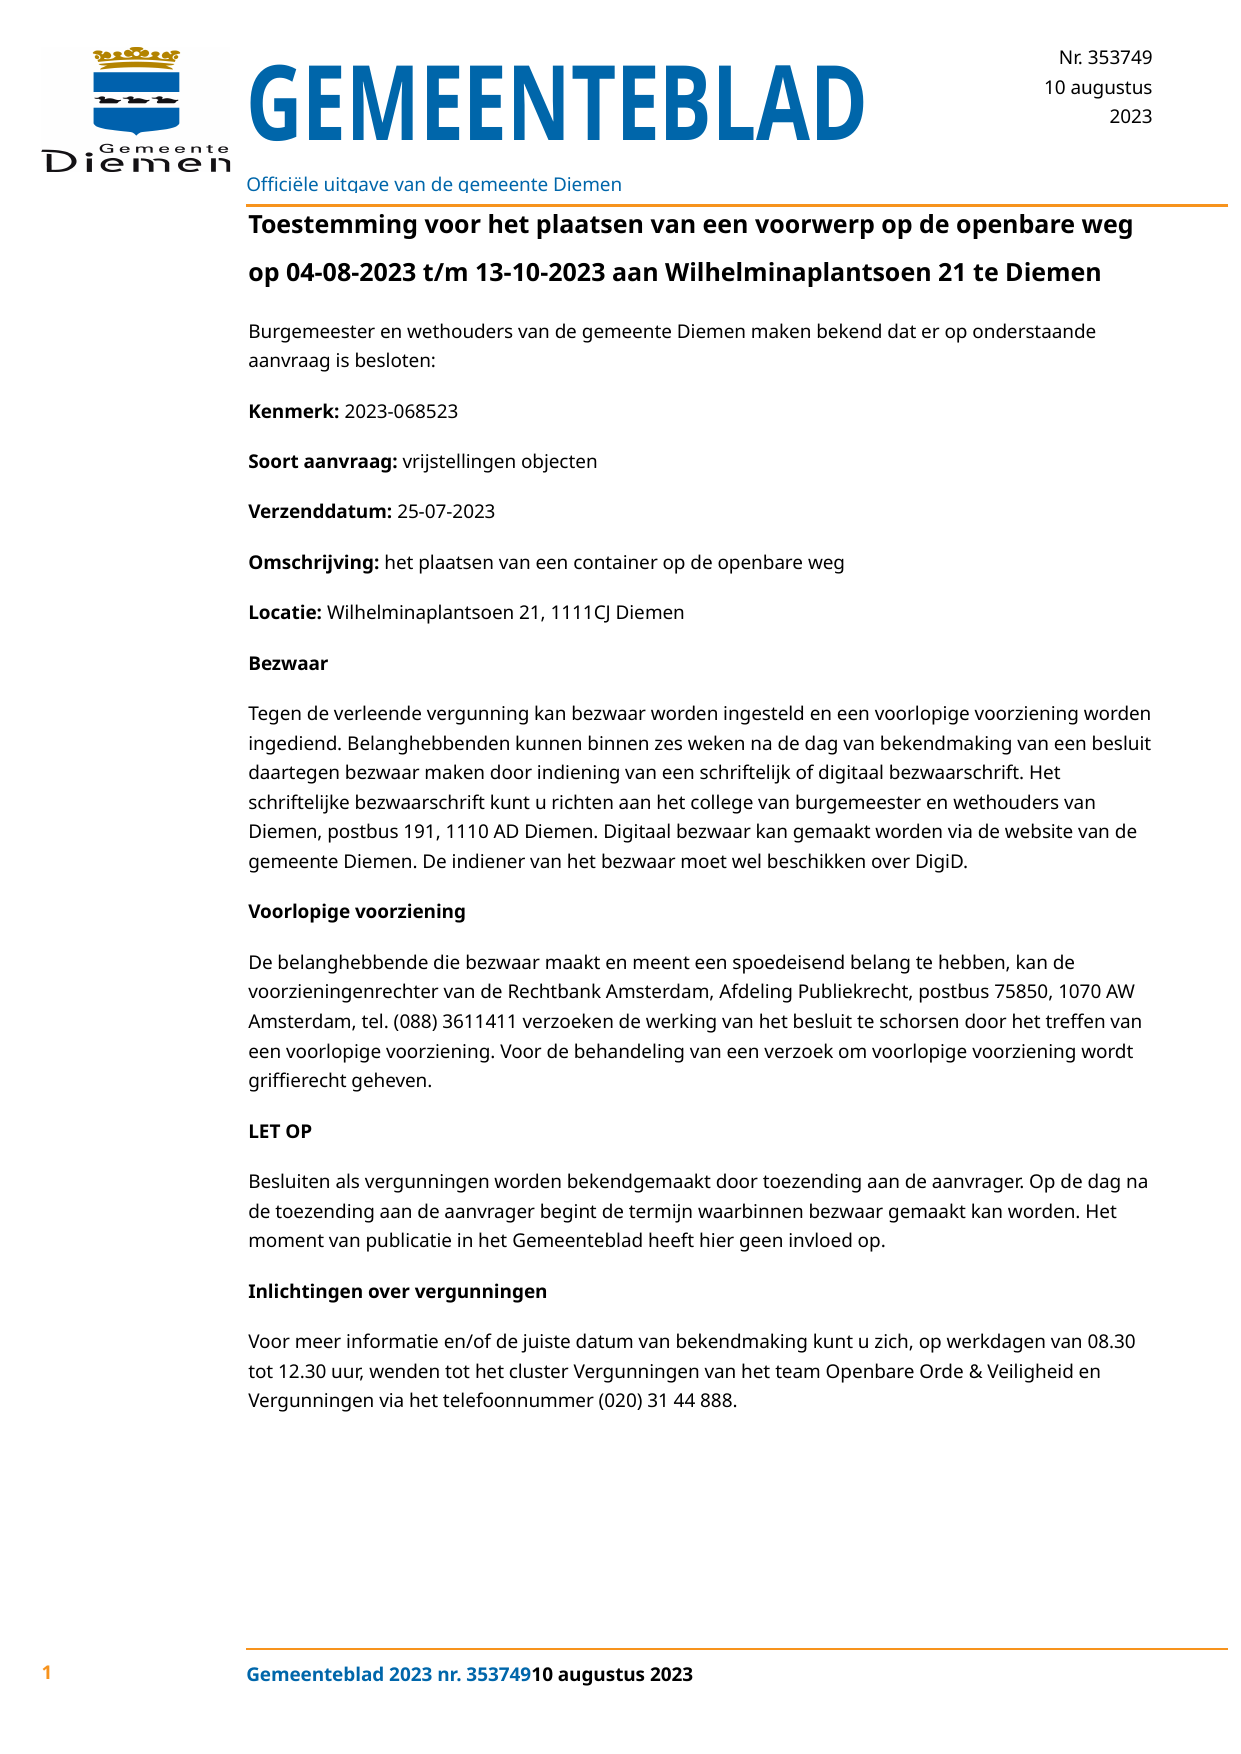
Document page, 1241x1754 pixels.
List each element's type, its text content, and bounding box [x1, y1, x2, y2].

text Toestemming voor het plaatsen van een voorwerp op de openbare weg op 04-08-2023 t/m 13-10-2023 aan Wilhelminaplantsoen 21 te Diemen [248, 207, 1152, 288]
text Inlichtingen over vergunningen [248, 1278, 1152, 1304]
text Soort aanvraag: vrijstellingen objecten [248, 448, 1152, 474]
text Omschrijving: het plaatsen van een container op de openbare weg [248, 549, 1152, 575]
text LET OP [248, 1118, 1152, 1144]
text Bezwaar [248, 650, 1152, 676]
text Voor meer informatie en/of de juiste datum van bekendmaking kunt u zich, op werkdagen van 08.30 tot 12.30 uur, wenden tot het cluster Vergunningen van het team Openbare Orde & Veiligheid en Vergunningen via het telefoonnummer (020) 31 44 888. [248, 1328, 1152, 1413]
text Kenmerk: 2023-068523 [248, 398, 1152, 424]
text Tegen de verleende vergunning kan bezwaar worden ingesteld en een voorlopige voorziening worden ingediend. Belanghebbenden kunnen binnen zes weken na de dag van bekendmaking van een besluit daartegen bezwaar maken door indiening van een schriftelijk of digitaal bezwaarschrift. Het schriftelijke bezwaarschrift kunt u richten aan het college van burgemeester en wethouders van Diemen, postbus 191, 1110 AD Diemen. Digitaal bezwaar kan gemaakt worden via de website van de gemeente Diemen. De indiener van het bezwaar moet wel beschikken over DigiD. [248, 700, 1152, 874]
text Verzenddatum: 25-07-2023 [248, 499, 1152, 524]
text Locatie: Wilhelminaplantsoen 21, 1111CJ Diemen [248, 599, 1152, 625]
text Voorlopige voorziening [248, 899, 1152, 924]
text Burgemeester en wethouders van de gemeente Diemen maken bekend dat er op onderstaande aanvraag is besloten: [248, 318, 1152, 373]
picture [41, 47, 231, 172]
text De belanghebbende die bezwaar maakt en meent een spoedeisend belang te hebben, kan de voorzieningenrechter van de Rechtbank Amsterdam, Afdeling Publiekrecht, postbus 75850, 1070 AW Amsterdam, tel. (088) 3611411 verzoeken de werking van het besluit te schorsen door het treffen van een voorlopige voorziening. Voor de behandeling van een verzoek om voorlopige voorziening wordt griffierecht geheven. [248, 949, 1152, 1093]
text Besluiten als vergunningen worden bekendgemaakt door toezending aan de aanvrager. Op de dag na de toezending aan de aanvrager begint de termijn waarbinnen bezwaar gemaakt kan worden. Het moment van publicatie in het Gemeenteblad heeft hier geen invloed op. [248, 1168, 1152, 1253]
